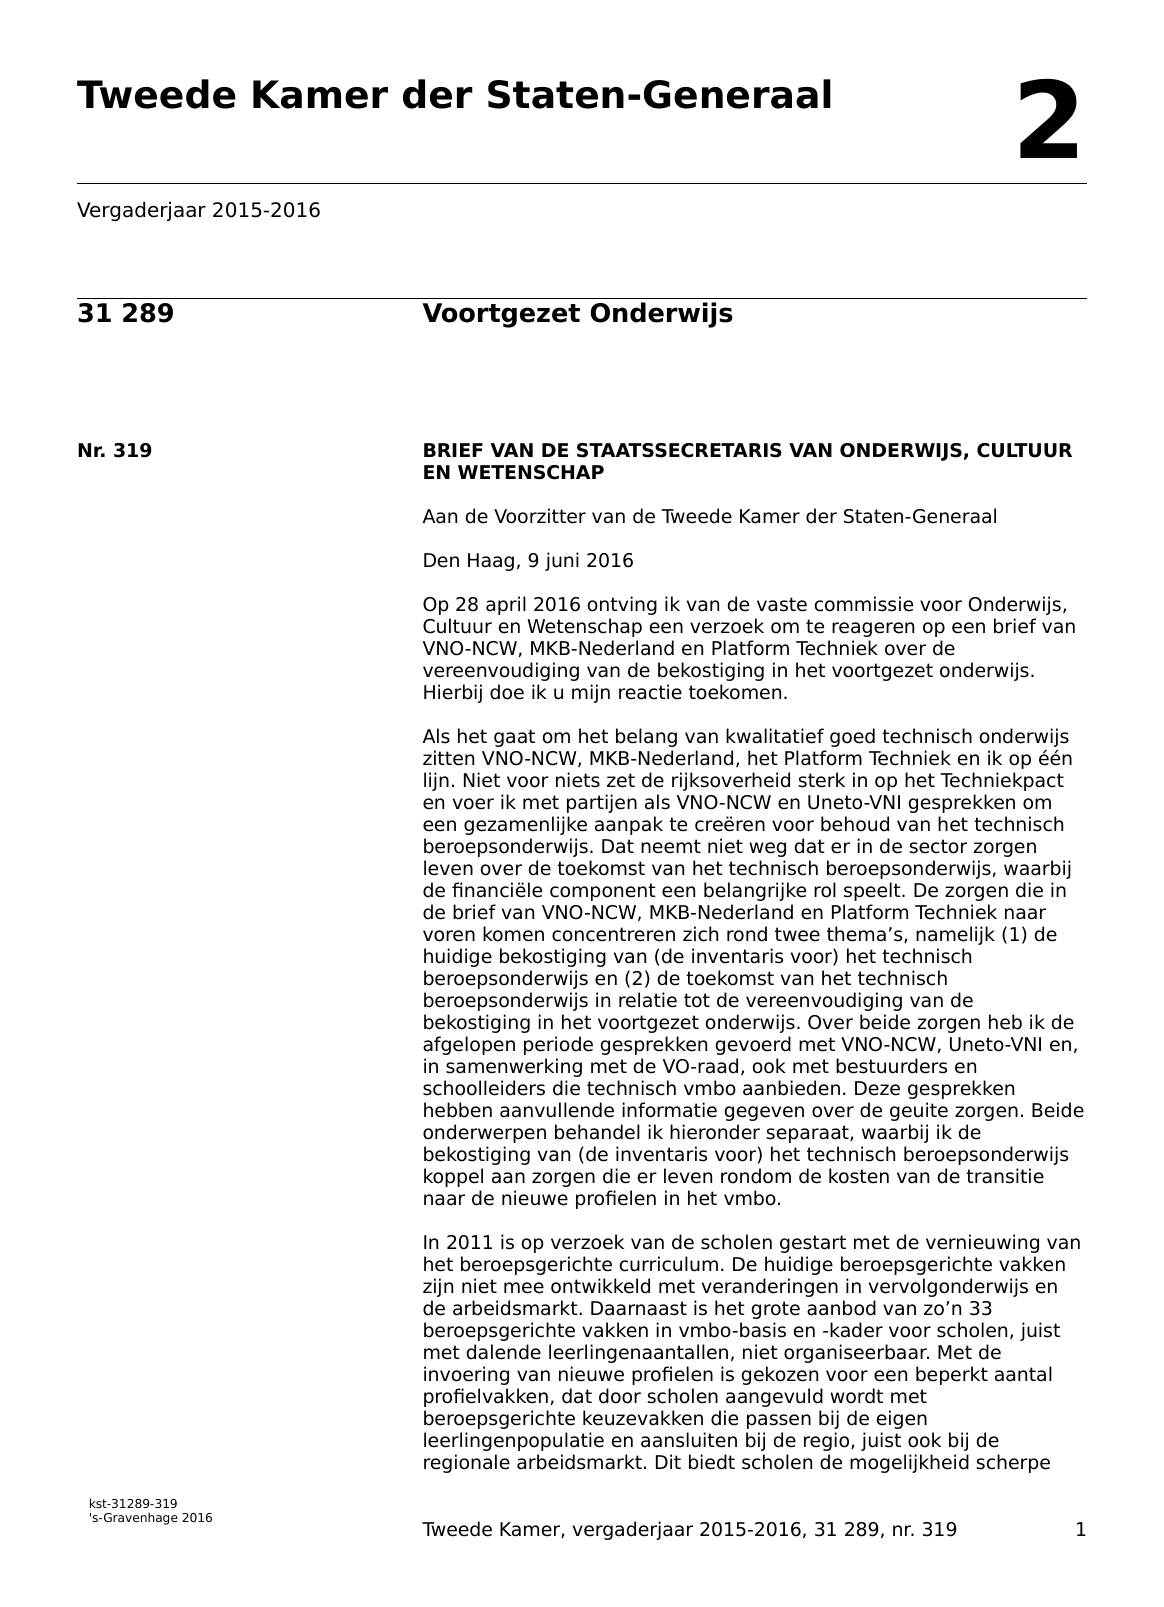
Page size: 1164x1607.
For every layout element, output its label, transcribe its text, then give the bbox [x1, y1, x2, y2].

text 's-Gravenhage 2016 [88, 1511, 323, 1525]
text Op 28 april 2016 ontving ik van de vaste commissie voor Onderwijs, Cultuur en Wetenschap een verzoek om te reageren op een brief van VNO-NCW, MKB-Nederland en Platform Techniek over de vereenvoudiging van de bekostiging in het voortgezet onderwijs. Hierbij doe ik u mijn reactie toekomen. [422, 594, 1087, 704]
subtitle Nr. 319 BRIEF VAN DE STAATSSECRETARIS VAN ONDERWIJS, CULTUUR EN WETENSCHAP [77, 440, 1087, 484]
table_header Tweede Kamer der Staten-Generaal [77, 59, 886, 183]
table_cell Vergaderjaar 2015-2016 [77, 184, 1087, 298]
subtitle 31 289 Voortgezet Onderwijs [77, 299, 1087, 329]
text Den Haag, 9 juni 2016 [422, 550, 1087, 572]
table_header 2 [886, 59, 1087, 183]
text In 2011 is op verzoek van de scholen gestart met de vernieuwing van het beroepsgerichte curriculum. De huidige beroepsgerichte vakken zijn niet mee ontwikkeld met veranderingen in vervolgonderwijs en de arbeidsmarkt. Daarnaast is het grote aanbod van zo’n 33 beroepsgerichte vakken in vmbo-basis en -kader voor scholen, juist met dalende leerlingenaantallen, niet organiseerbaar. Met de invoering van nieuwe profielen is gekozen voor een beperkt aantal profielvakken, dat door scholen aangevuld wordt met beroepsgerichte keuzevakken die passen bij de eigen leerlingenpopulatie en aansluiten bij de regio, juist ook bij de regionale arbeidsmarkt. Dit biedt scholen de mogelijkheid scherpe [422, 1232, 1087, 1474]
text Als het gaat om het belang van kwalitatief goed technisch onderwijs zitten VNO-NCW, MKB-Nederland, het Platform Techniek en ik op één lijn. Niet voor niets zet de rijksoverheid sterk in op het Techniekpact en voer ik met partijen als VNO-NCW en Uneto-VNI gesprekken om een gezamenlijke aanpak te creëren voor behoud van het technisch beroepsonderwijs. Dat neemt niet weg dat er in de sector zorgen leven over de toekomst van het technisch beroepsonderwijs, waarbij de financiële component een belangrijke rol speelt. De zorgen die in de brief van VNO-NCW, MKB-Nederland en Platform Techniek naar voren komen concentreren zich rond twee thema’s, namelijk (1) de huidige bekostiging van (de inventaris voor) het technisch beroepsonderwijs en (2) de toekomst van het technisch beroepsonderwijs in relatie tot de vereenvoudiging van de bekostiging in het voortgezet onderwijs. Over beide zorgen heb ik de afgelopen periode gesprekken gevoerd met VNO-NCW, Uneto-VNI en, in samenwerking met de VO-raad, ook met bestuurders en schoolleiders die technisch vmbo aanbieden. Deze gesprekken hebben aanvullende informatie gegeven over de geuite zorgen. Beide onderwerpen behandel ik hieronder separaat, waarbij ik de bekostiging van (de inventaris voor) het technisch beroepsonderwijs koppel aan zorgen die er leven rondom de kosten van de transitie naar de nieuwe profielen in het vmbo. [422, 726, 1087, 1210]
text Aan de Voorzitter van de Tweede Kamer der Staten-Generaal [422, 506, 1087, 528]
text kst-31289-319 [88, 1497, 323, 1511]
